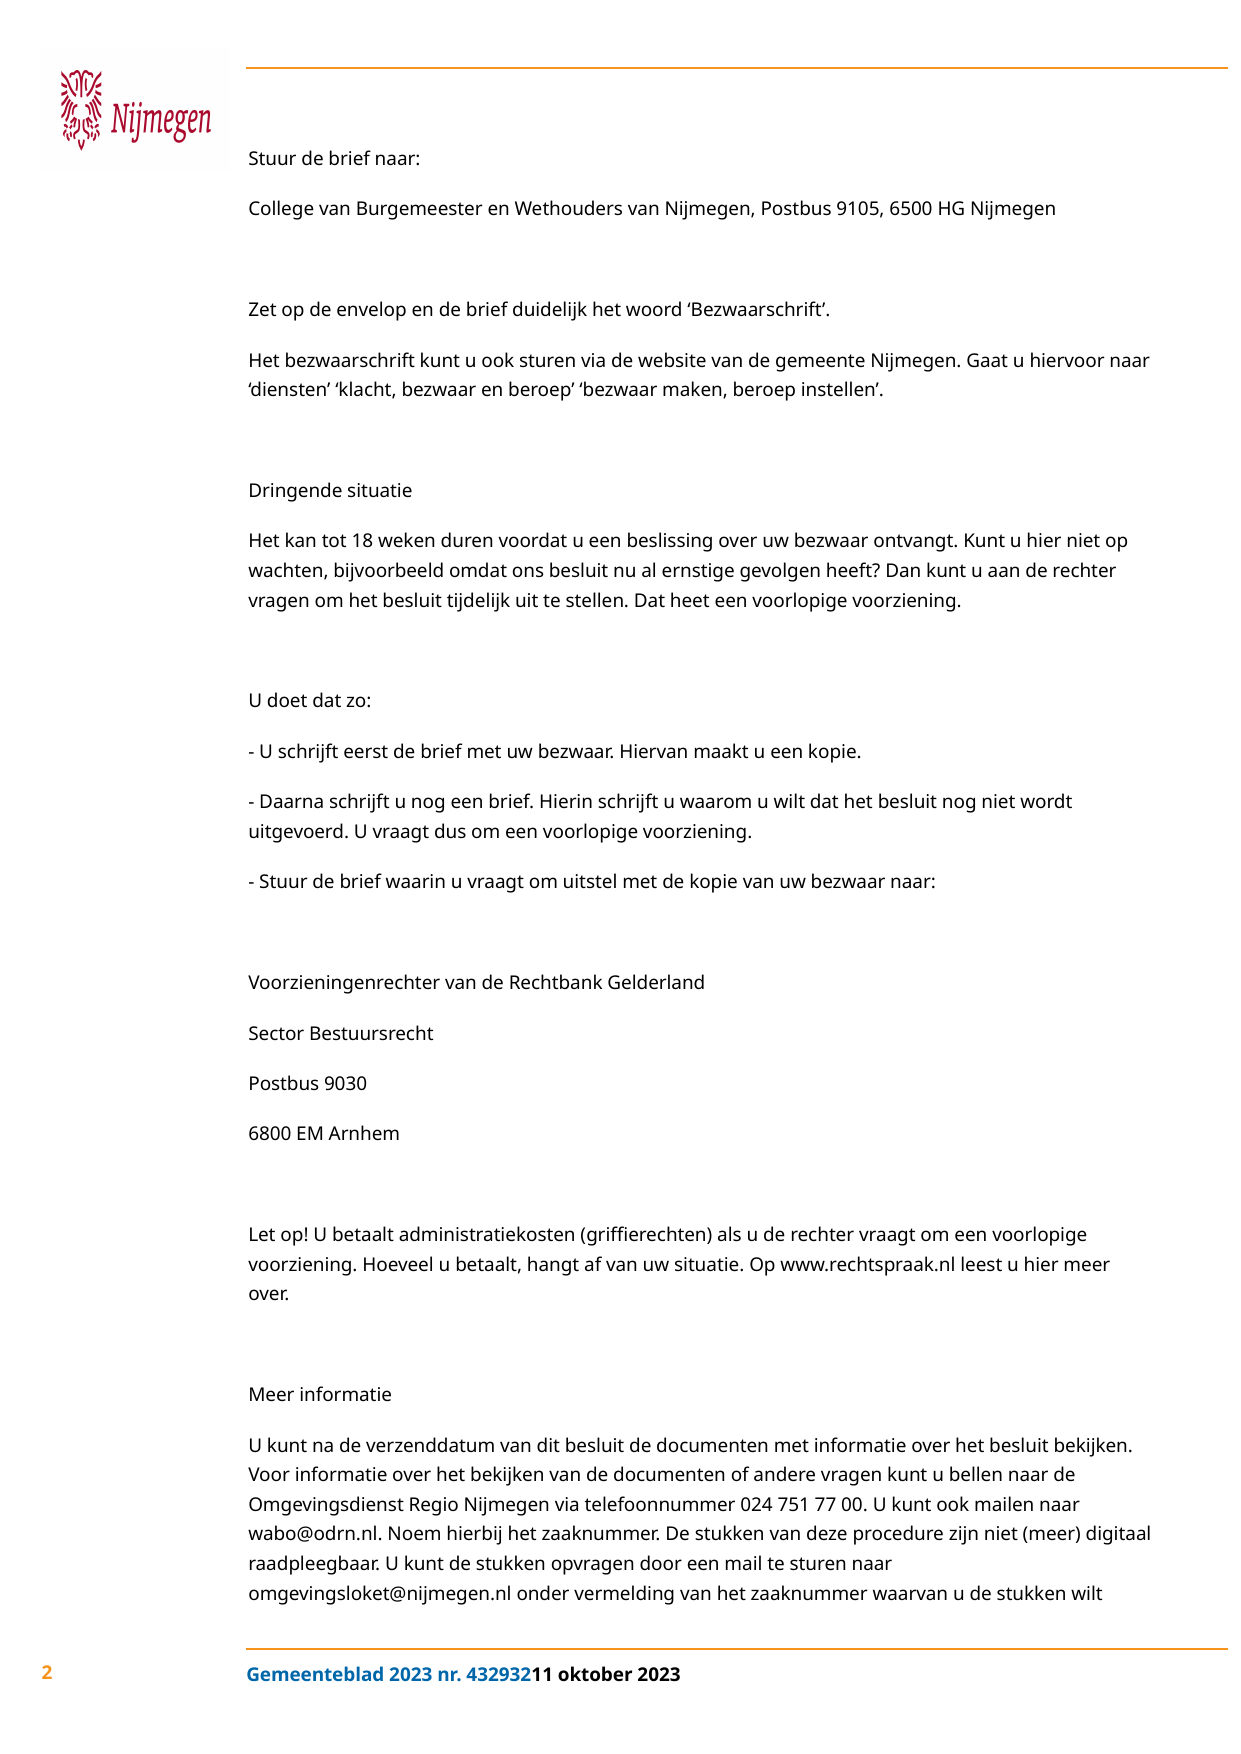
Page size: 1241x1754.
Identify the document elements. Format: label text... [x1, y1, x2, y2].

text Dringende situatie [248, 477, 1152, 503]
text U kunt na de verzenddatum van dit besluit de documenten met informatie over het besluit bekijken. Voor informatie over het bekijken van de documenten of andere vragen kunt u bellen naar de Omgevingsdienst Regio Nijmegen via telefoonnummer 024 751 77 00. U kunt ook mailen naar wabo@odrn.nl. Noem hierbij het zaaknummer. De stukken van deze procedure zijn niet (meer) digitaal raadpleegbaar. U kunt de stukken opvragen door een mail te sturen naar omgevingsloket@nijmegen.nl onder vermelding van het zaaknummer waarvan u de stukken wilt [248, 1432, 1152, 1606]
text Zet op de envelop en de brief duidelijk het woord ‘Bezwaarschrift’. [248, 296, 1152, 322]
text College van Burgemeester en Wethouders van Nijmegen, Postbus 9105, 6500 HG Nijmegen [248, 196, 1152, 221]
text U doet dat zo: [248, 688, 1152, 713]
text Het bezwaarschrift kunt u ook sturen via de website van de gemeente Nijmegen. Gaat u hiervoor naar ‘diensten’ ‘klacht, bezwaar en beroep’ ‘bezwaar maken, beroep instellen’. [248, 347, 1152, 402]
text Stuur de brief naar: [248, 145, 1152, 171]
picture [41, 47, 231, 172]
text - U schrijft eerst de brief met uw bezwaar. Hiervan maakt u een kopie. [248, 738, 1152, 764]
text Sector Bestuursrecht [248, 1020, 1152, 1046]
text Het kan tot 18 weken duren voordat u een beslissing over uw bezwaar ontvangt. Kunt u hier niet op wachten, bijvoorbeeld omdat ons besluit nu al ernstige gevolgen heeft? Dan kunt u aan de rechter vragen om het besluit tijdelijk uit te stellen. Dat heet een voorlopige voorziening. [248, 528, 1152, 613]
text Voorzieningenrechter van de Rechtbank Gelderland [248, 969, 1152, 995]
text Meer informatie [248, 1381, 1152, 1407]
text 6800 EM Arnhem [248, 1121, 1152, 1146]
text Let op! U betaalt administratiekosten (griffierechten) als u de rechter vraagt om een voorlopige voorziening. Hoeveel u betaalt, hangt af van uw situatie. Op www.rechtspraak.nl leest u hier meer over. [248, 1221, 1152, 1306]
text - Stuur de brief waarin u vraagt om uitstel met de kopie van uw bezwaar naar: [248, 868, 1152, 894]
text - Daarna schrijft u nog een brief. Hierin schrijft u waarom u wilt dat het besluit nog niet wordt uitgevoerd. U vraagt dus om een voorlopige voorziening. [248, 788, 1152, 844]
text Postbus 9030 [248, 1070, 1152, 1096]
